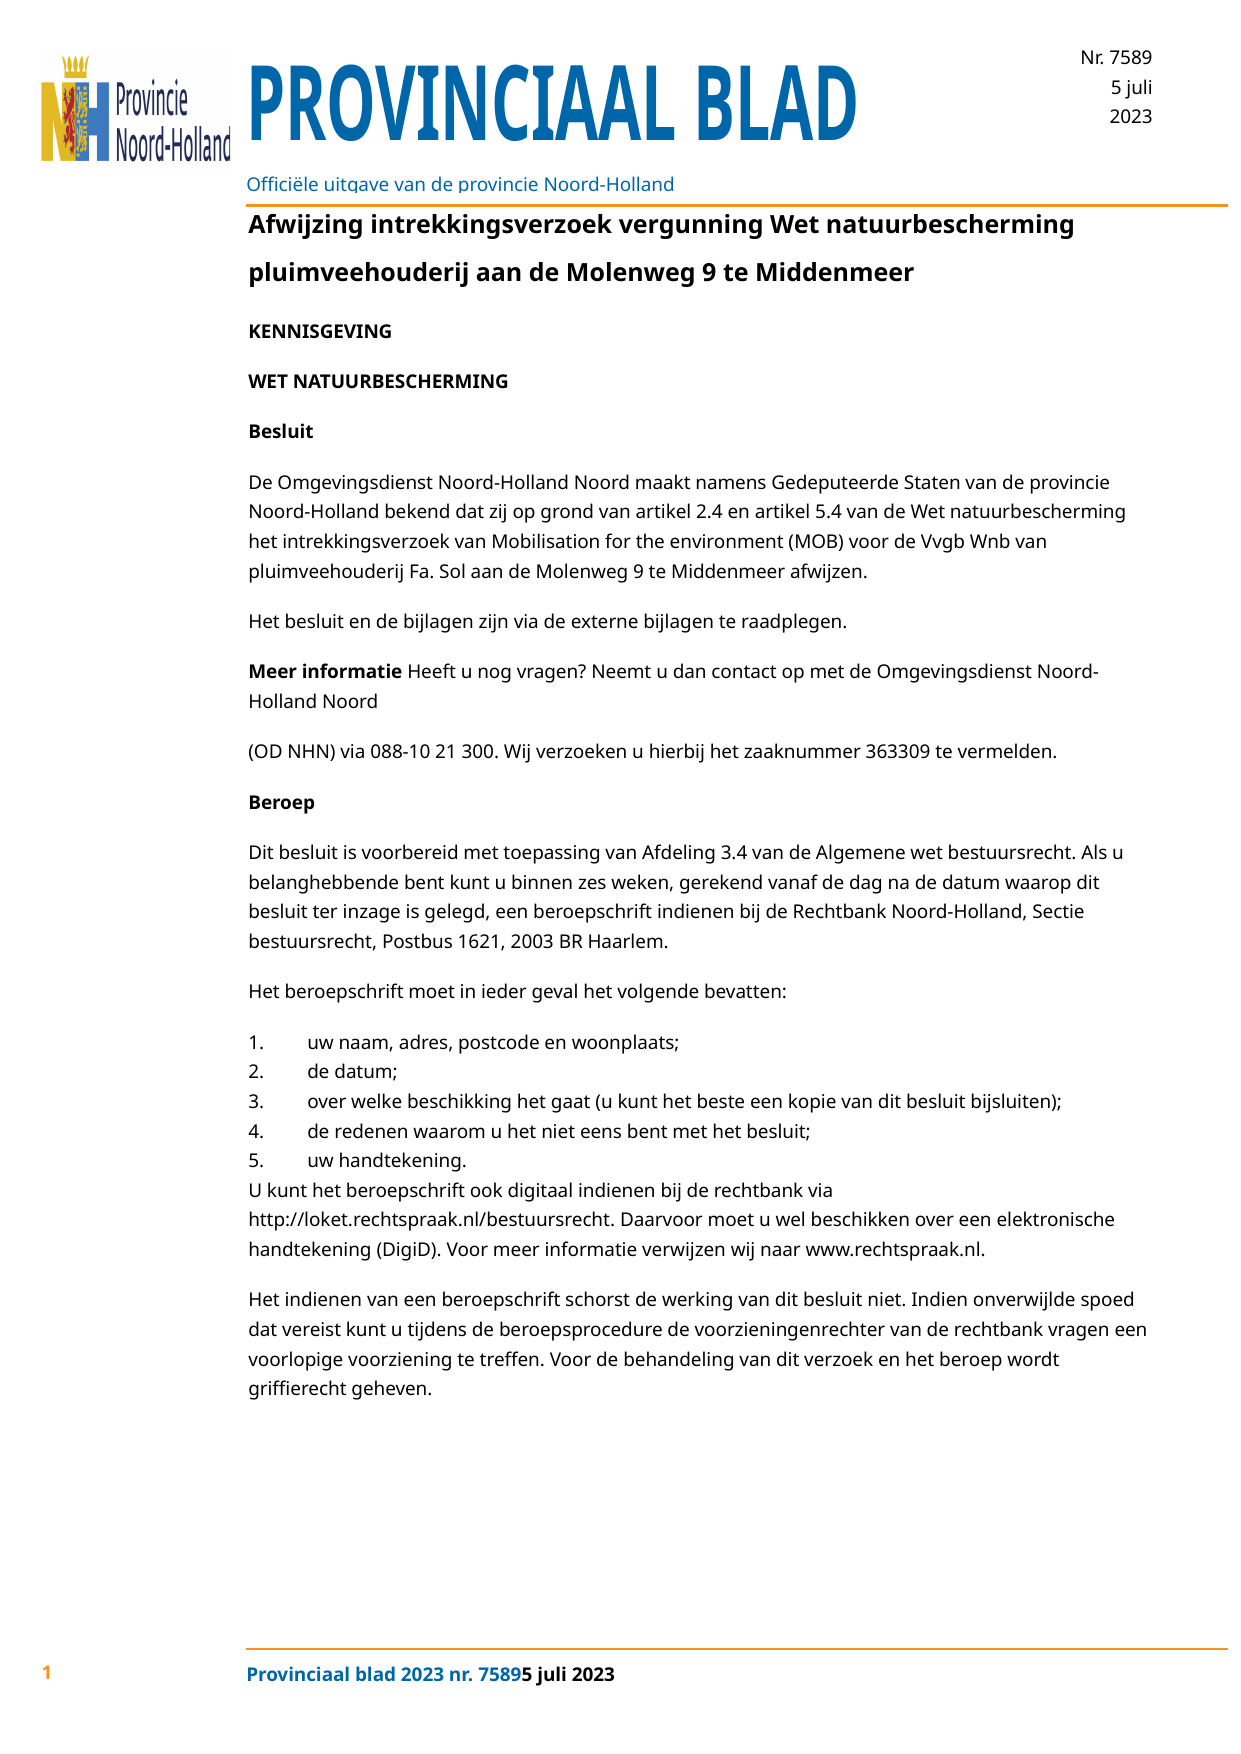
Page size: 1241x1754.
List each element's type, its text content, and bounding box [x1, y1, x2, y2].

text Besluit [248, 419, 1152, 444]
text U kunt het beroepschrift ook digitaal indienen bij de rechtbank via http://loket.rechtspraak.nl/bestuursrecht. Daarvoor moet u wel beschikken over een elektronische handtekening (DigiD). Voor meer informatie verwijzen wij naar www.rechtspraak.nl. [248, 1177, 1152, 1262]
text Beroep [248, 789, 1152, 815]
text Dit besluit is voorbereid met toepassing van Afdeling 3.4 van de Algemene wet bestuursrecht. Als u belanghebbende bent kunt u binnen zes weken, gerekend vanaf de dag na de datum waarop dit besluit ter inzage is gelegd, een beroepschrift indienen bij de Rechtbank Noord-Holland, Sectie bestuursrecht, Postbus 1621, 2003 BR Haarlem. [248, 839, 1152, 954]
text Het beroepschrift moet in ieder geval het volgende bevatten: [248, 979, 1152, 1004]
text Meer informatie Heeft u nog vragen? Neemt u dan contact op met de Omgevingsdienst Noord-Holland Noord [248, 659, 1152, 714]
list uw handtekening. [248, 1147, 1152, 1173]
text WET NATUURBESCHERMING [248, 368, 1152, 394]
list uw naam, adres, postcode en woonplaats; [248, 1029, 1152, 1055]
text Het indienen van een beroepschrift schorst de werking van dit besluit niet. Indien onverwijlde spoed dat vereist kunt u tijdens de beroepsprocedure de voorzieningenrechter van de rechtbank vragen een voorlopige voorziening te treffen. Voor de behandeling van dit verzoek en het beroep wordt griffierecht geheven. [248, 1287, 1152, 1401]
text Afwijzing intrekkingsverzoek vergunning Wet natuurbescherming pluimveehouderij aan de Molenweg 9 te Middenmeer [248, 207, 1152, 288]
list over welke beschikking het gaat (u kunt het beste een kopie van dit besluit bijsluiten); [248, 1088, 1152, 1114]
text Het besluit en de bijlagen zijn via de externe bijlagen te raadplegen. [248, 608, 1152, 634]
list de datum; [248, 1059, 1152, 1084]
text De Omgevingsdienst Noord-Holland Noord maakt namens Gedeputeerde Staten van de provincie Noord-Holland bekend dat zij op grond van artikel 2.4 en artikel 5.4 van de Wet natuurbescherming het intrekkingsverzoek van Mobilisation for the environment (MOB) voor de Vvgb Wnb van pluimveehouderij Fa. Sol aan de Molenweg 9 te Middenmeer afwijzen. [248, 469, 1152, 584]
text KENNISGEVING [248, 318, 1152, 344]
list de redenen waarom u het niet eens bent met het besluit; [248, 1118, 1152, 1144]
text (OD NHN) via 088-10 21 300. Wij verzoeken u hierbij het zaaknummer 363309 te vermelden. [248, 739, 1152, 764]
picture [41, 47, 231, 172]
